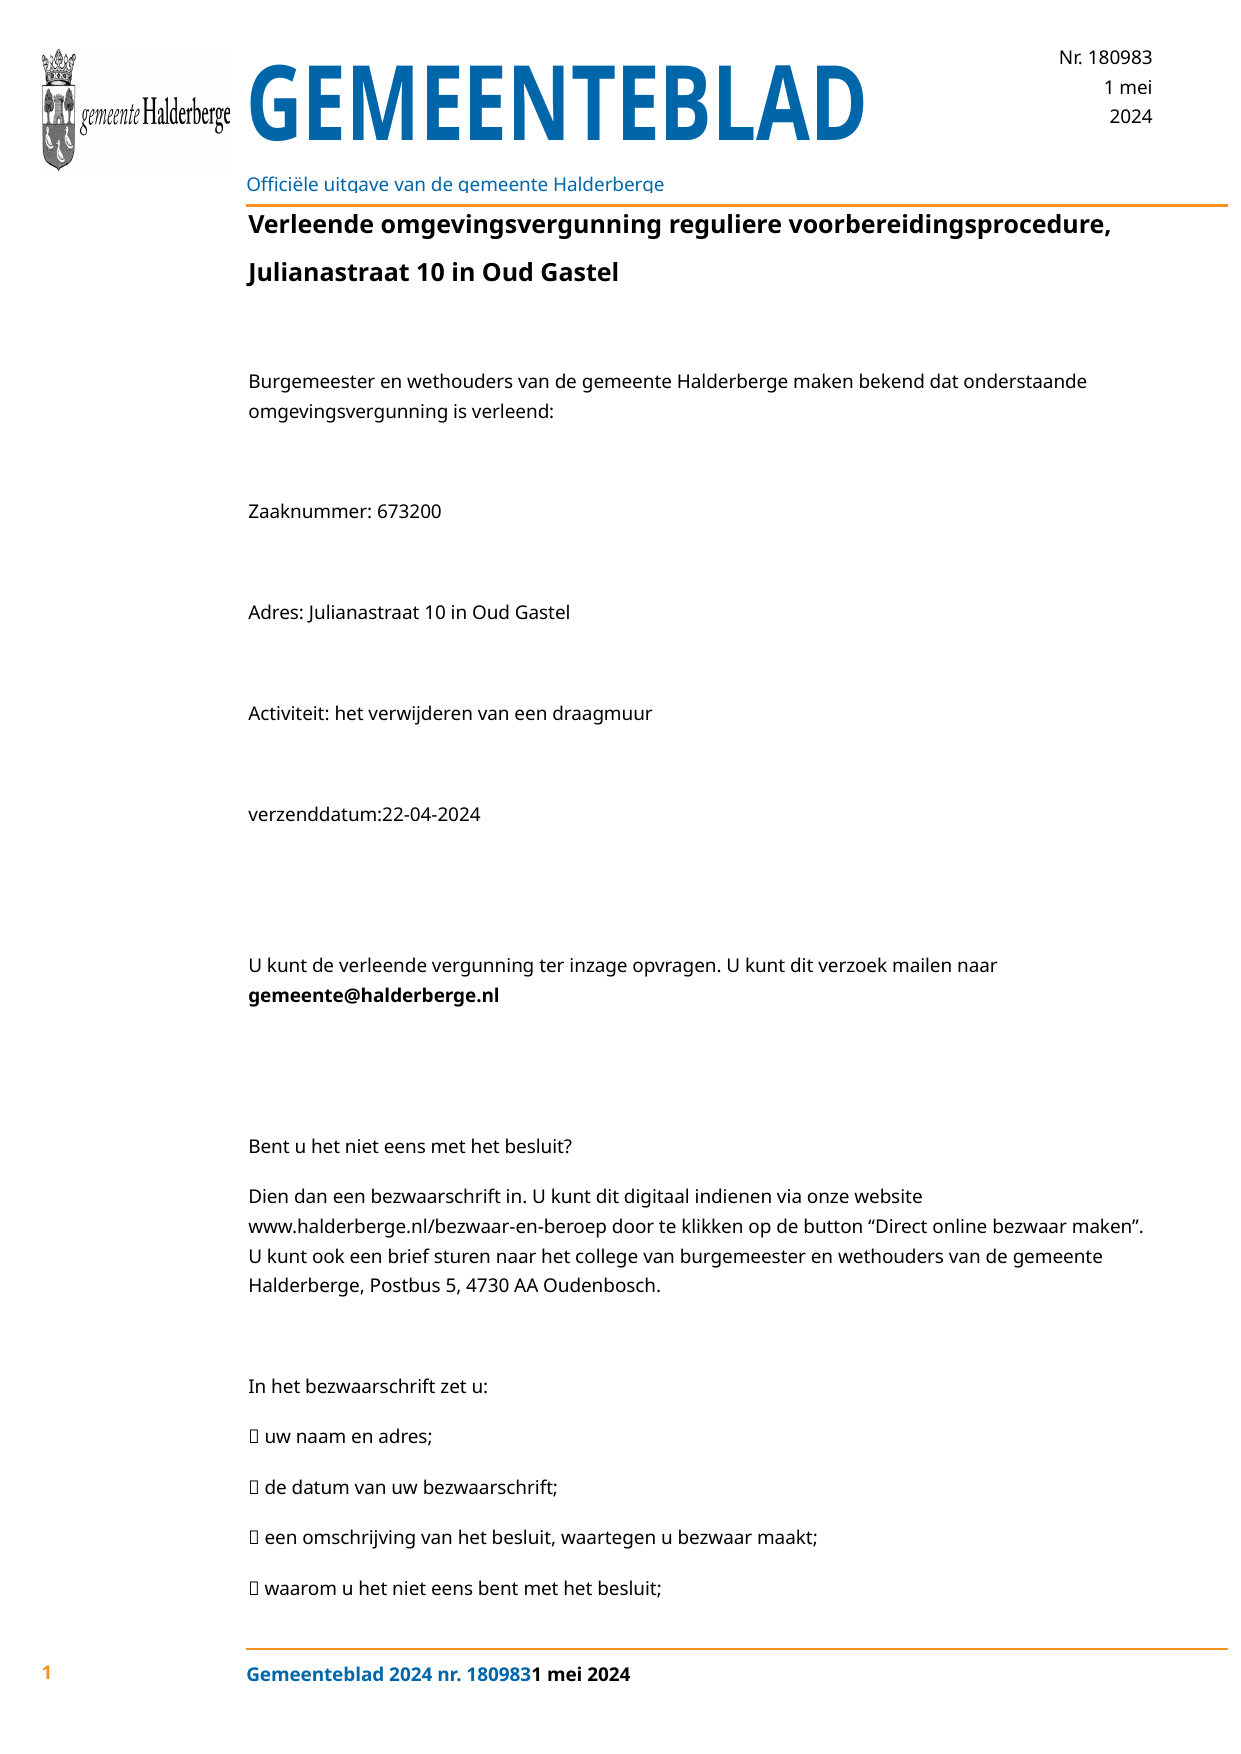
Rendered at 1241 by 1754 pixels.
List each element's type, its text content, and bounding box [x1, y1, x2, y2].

text Activiteit: het verwijderen van een draagmuur [248, 700, 1152, 726]
text Adres: Julianastraat 10 in Oud Gastel [248, 599, 1152, 625]
text Zaaknummer: 673200 [248, 499, 1152, 524]
text Bent u het niet eens met het besluit? [248, 1133, 1152, 1159]
text Burgemeester en wethouders van de gemeente Halderberge maken bekend dat onderstaande omgevingsvergunning is verleend: [248, 368, 1152, 424]
text  waarom u het niet eens bent met het besluit; [248, 1575, 1152, 1601]
text verzenddatum:22-04-2024 [248, 801, 1152, 827]
text Verleende omgevingsvergunning reguliere voorbereidingsprocedure, Julianastraat 10 in Oud Gastel [248, 207, 1152, 288]
text U kunt de verleende vergunning ter inzage opvragen. U kunt dit verzoek mailen naar gemeente@halderberge.nl [248, 952, 1152, 1008]
text  een omschrijving van het besluit, waartegen u bezwaar maakt; [248, 1524, 1152, 1550]
picture [41, 47, 231, 172]
text  uw naam en adres; [248, 1424, 1152, 1449]
text Dien dan een bezwaarschrift in. U kunt dit digitaal indienen via onze website www.halderberge.nl/bezwaar-en-beroep door te klikken op de button “Direct online bezwaar maken”. U kunt ook een brief sturen naar het college van burgemeester en wethouders van de gemeente Halderberge, Postbus 5, 4730 AA Oudenbosch. [248, 1184, 1152, 1298]
text In het bezwaarschrift zet u: [248, 1373, 1152, 1399]
text  de datum van uw bezwaarschrift; [248, 1474, 1152, 1500]
